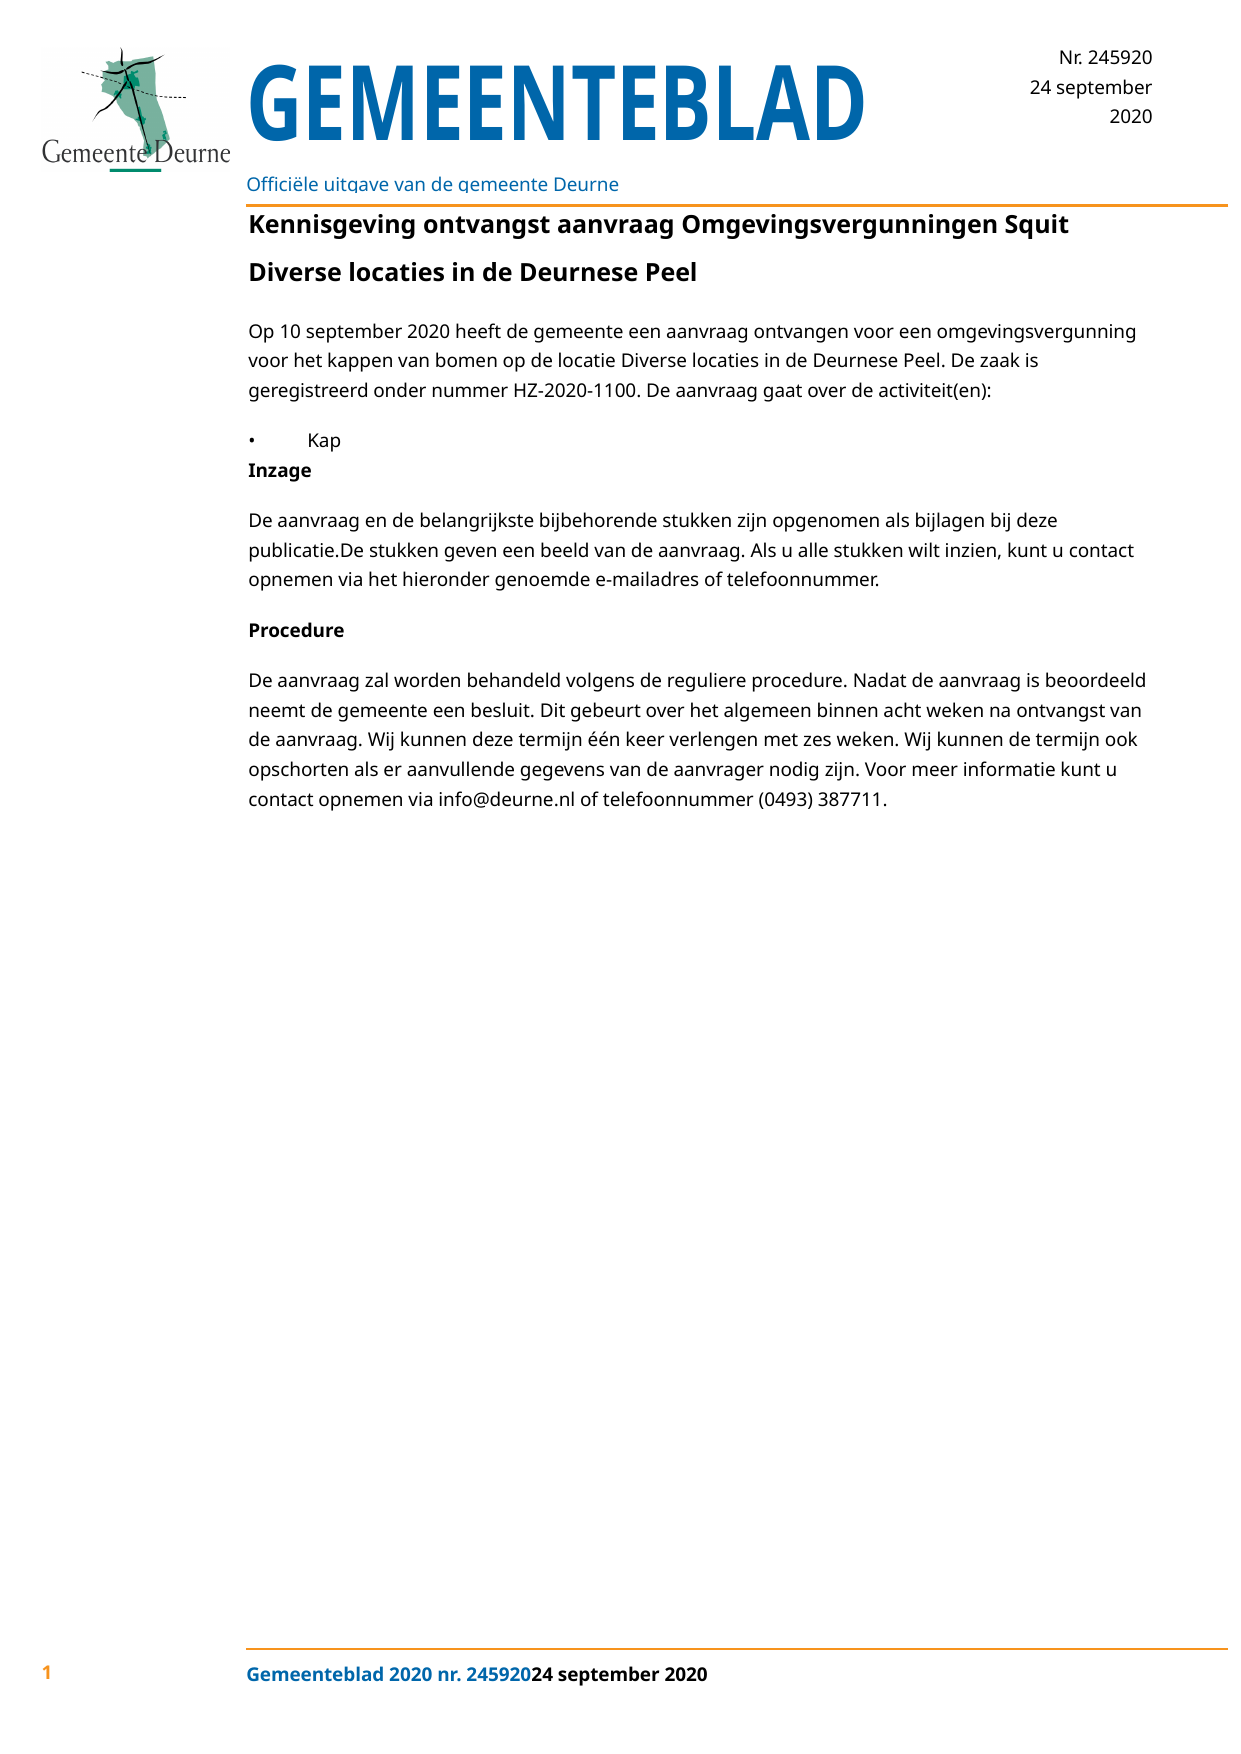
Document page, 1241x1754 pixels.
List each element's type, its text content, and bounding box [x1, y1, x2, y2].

text Inzage [248, 457, 1152, 483]
list Kap [248, 427, 1152, 453]
text Kennisgeving ontvangst aanvraag Omgevingsvergunningen Squit Diverse locaties in de Deurnese Peel [248, 207, 1152, 288]
text De aanvraag zal worden behandeld volgens de reguliere procedure. Nadat de aanvraag is beoordeeld neemt de gemeente een besluit. Dit gebeurt over het algemeen binnen acht weken na ontvangst van de aanvraag. Wij kunnen deze termijn één keer verlengen met zes weken. Wij kunnen de termijn ook opschorten als er aanvullende gegevens van de aanvrager nodig zijn. Voor meer informatie kunt u contact opnemen via info@deurne.nl of telefoonnummer (0493) 387711. [248, 667, 1152, 812]
picture [41, 47, 231, 172]
text De aanvraag en de belangrijkste bijbehorende stukken zijn opgenomen als bijlagen bij deze publicatie.De stukken geven een beeld van de aanvraag. Als u alle stukken wilt inzien, kunt u contact opnemen via het hieronder genoemde e-mailadres of telefoonnummer. [248, 507, 1152, 592]
text Op 10 september 2020 heeft de gemeente een aanvraag ontvangen voor een omgevingsvergunning voor het kappen van bomen op de locatie Diverse locaties in de Deurnese Peel. De zaak is geregistreerd onder nummer HZ-2020-1100. De aanvraag gaat over de activiteit(en): [248, 318, 1152, 403]
text Procedure [248, 617, 1152, 643]
